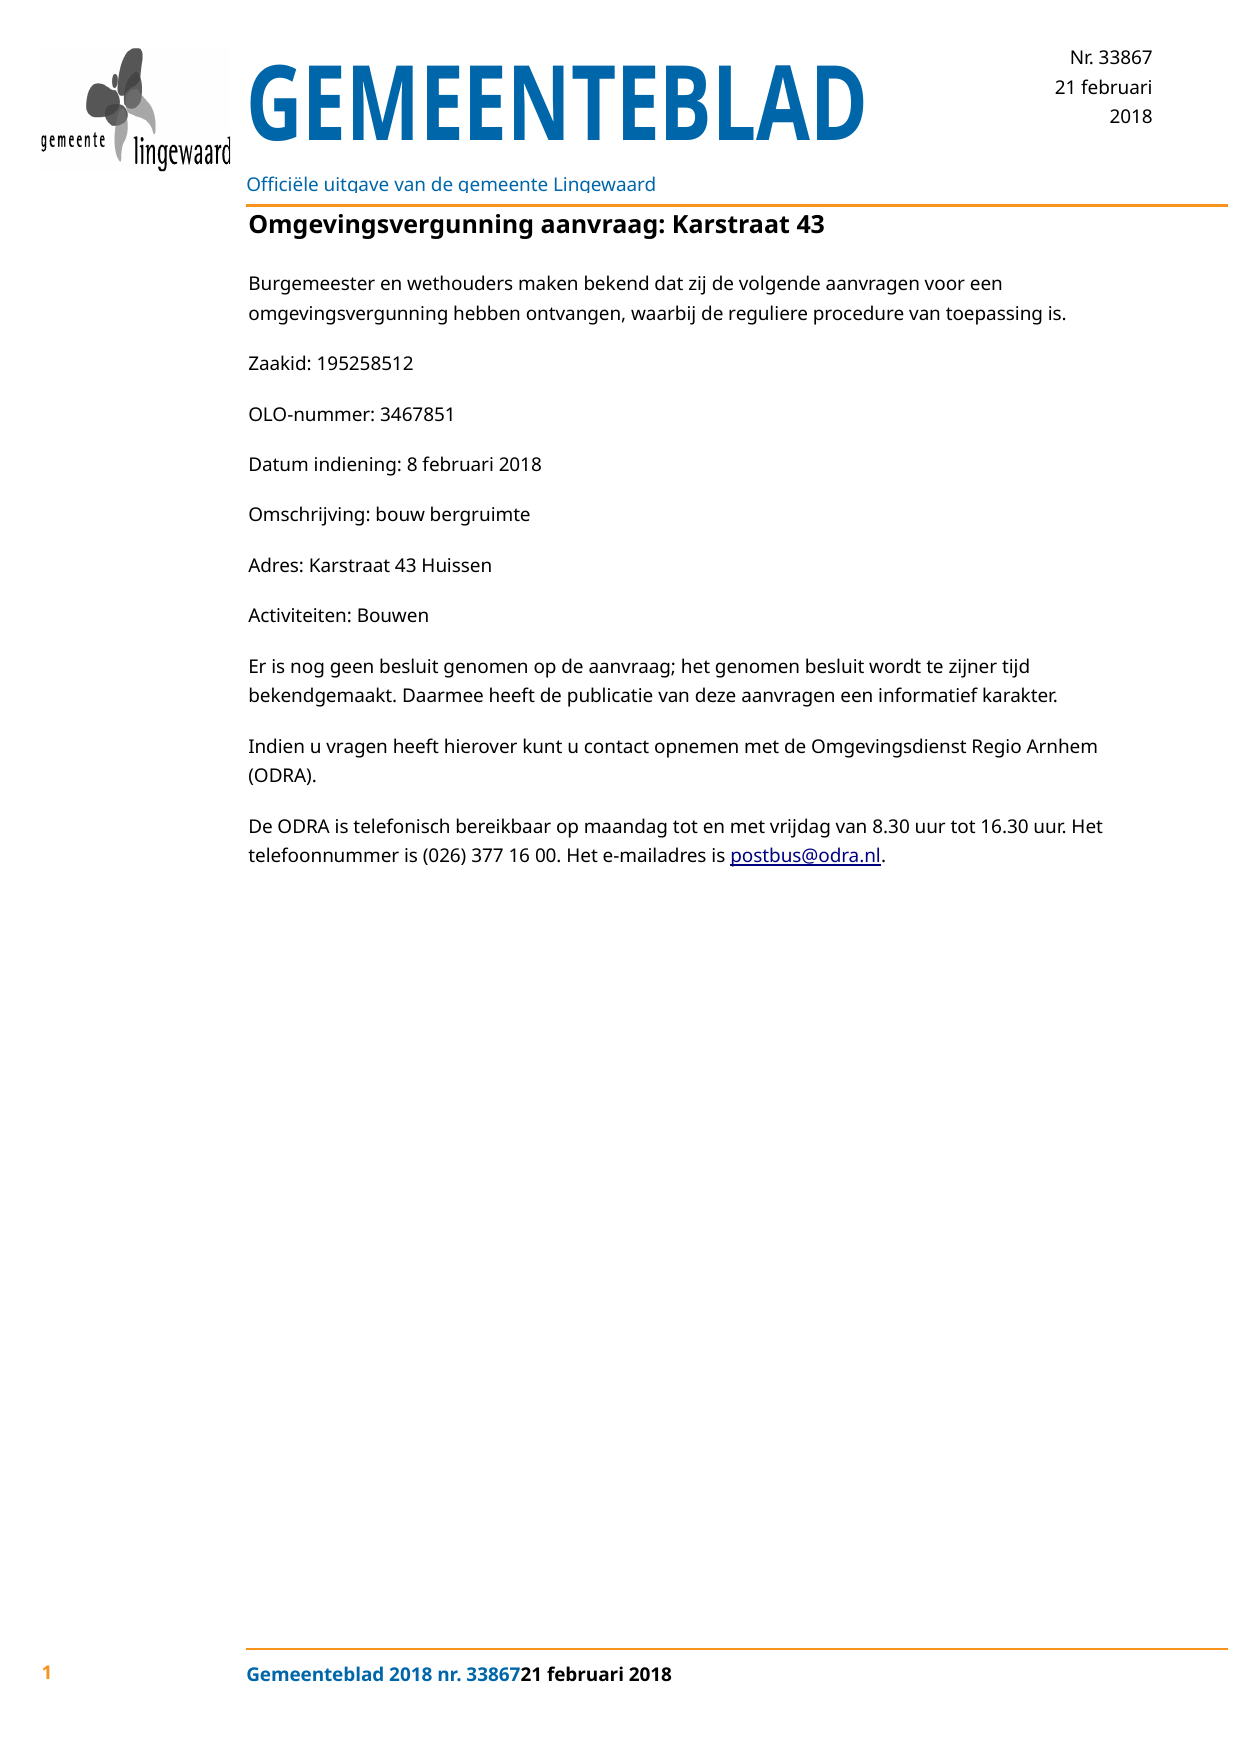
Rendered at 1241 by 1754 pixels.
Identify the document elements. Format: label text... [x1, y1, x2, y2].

picture [41, 47, 231, 172]
text Burgemeester en wethouders maken bekend dat zij de volgende aanvragen voor een omgevingsvergunning hebben ontvangen, waarbij de reguliere procedure van toepassing is. [248, 270, 1152, 326]
text Zaakid: 195258512 [248, 350, 1152, 376]
text Adres: Karstraat 43 Huissen [248, 552, 1152, 578]
text Er is nog geen besluit genomen op de aanvraag; het genomen besluit wordt te zijner tijd bekendgemaakt. Daarmee heeft de publicatie van deze aanvragen een informatief karakter. [248, 653, 1152, 708]
text Activiteiten: Bouwen [248, 602, 1152, 628]
text Omgevingsvergunning aanvraag: Karstraat 43 [248, 207, 1152, 241]
text Indien u vragen heeft hierover kunt u contact opnemen met de Omgevingsdienst Regio Arnhem (ODRA). [248, 733, 1152, 788]
text OLO-nummer: 3467851 [248, 401, 1152, 426]
text Omschrijving: bouw bergruimte [248, 502, 1152, 527]
text De ODRA is telefonisch bereikbaar op maandag tot en met vrijdag van 8.30 uur tot 16.30 uur. Het telefoonnummer is (026) 377 16 00. Het e-mailadres is postbus@odra.nl. [248, 813, 1152, 868]
text Datum indiening: 8 februari 2018 [248, 451, 1152, 477]
